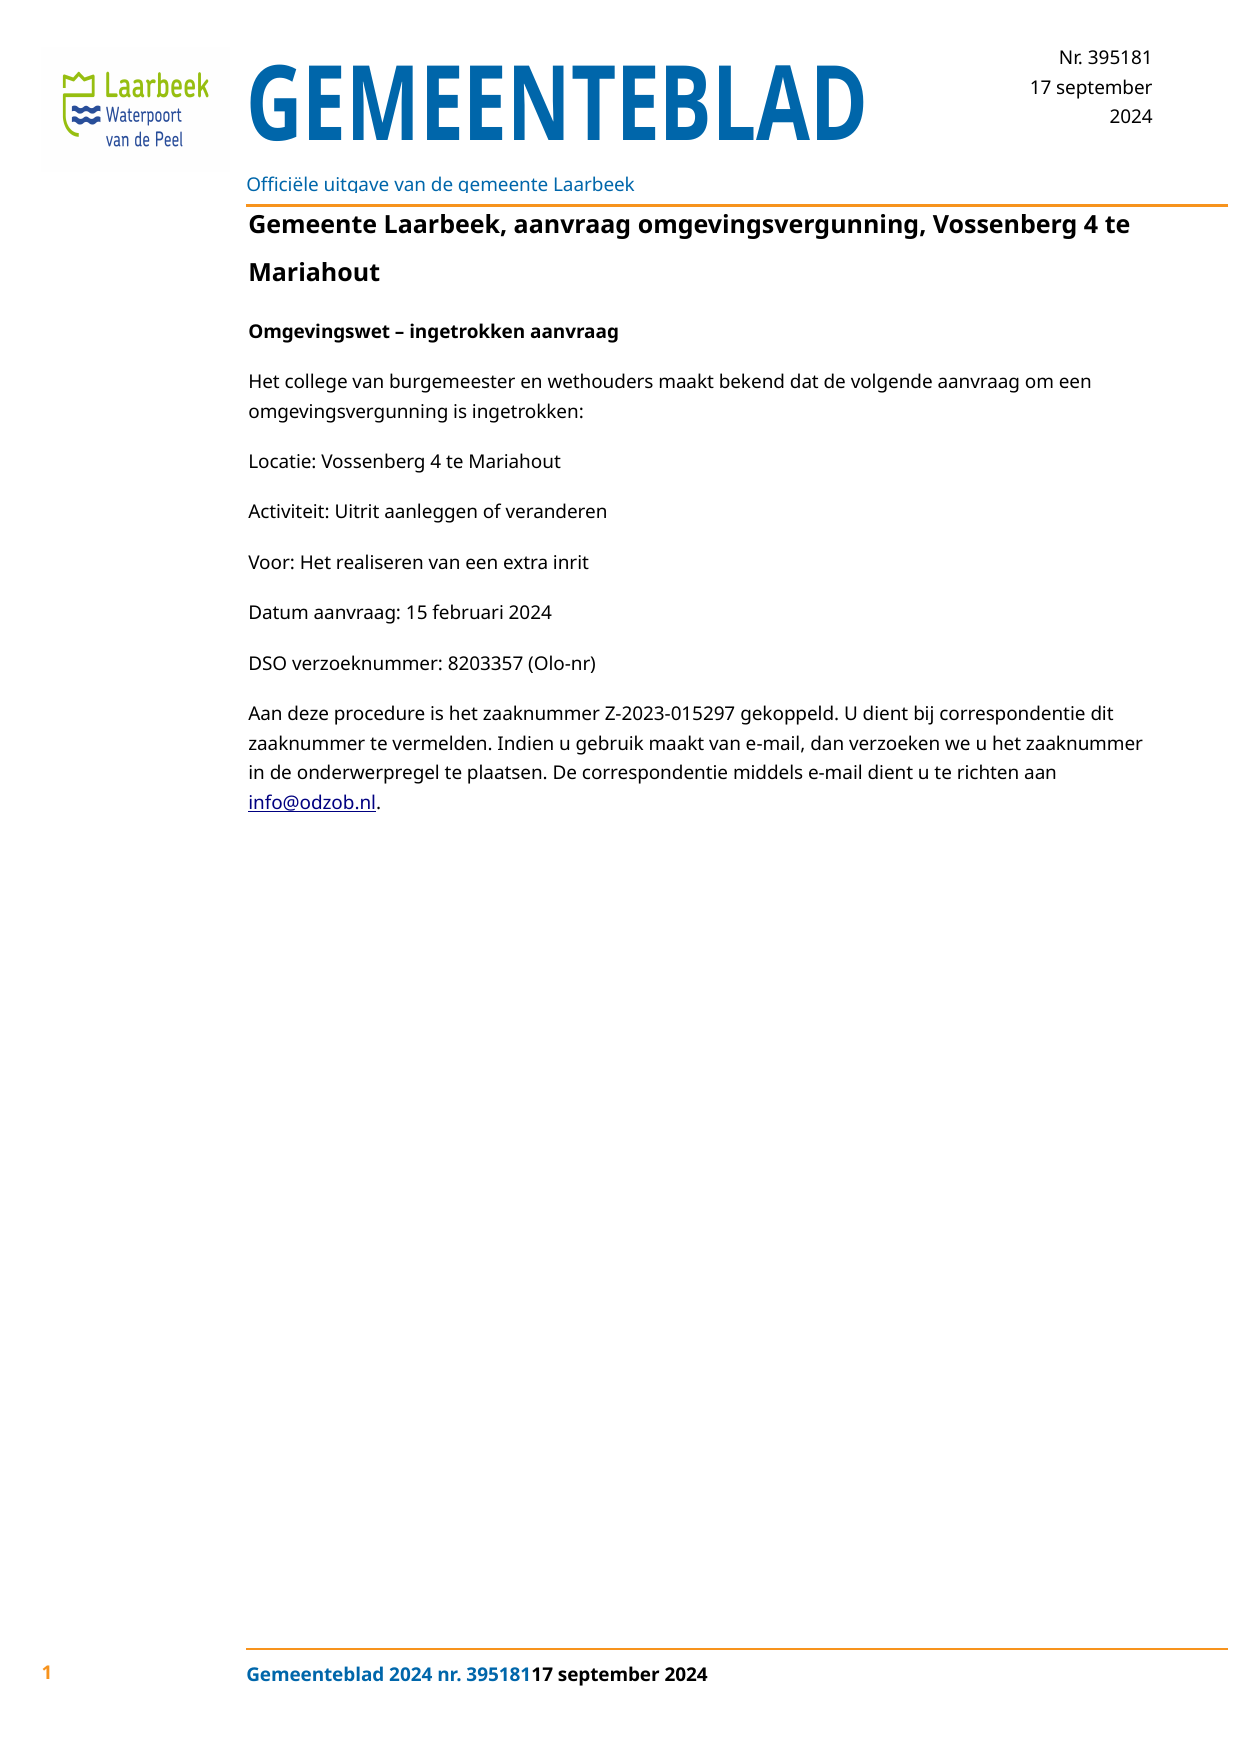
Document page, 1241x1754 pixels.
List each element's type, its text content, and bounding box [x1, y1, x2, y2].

text Activiteit: Uitrit aanleggen of veranderen [248, 499, 1152, 524]
text Voor: Het realiseren van een extra inrit [248, 549, 1152, 575]
picture [41, 47, 231, 172]
text Locatie: Vossenberg 4 te Mariahout [248, 448, 1152, 474]
text Aan deze procedure is het zaaknummer Z-2023-015297 gekoppeld. U dient bij correspondentie dit zaaknummer te vermelden. Indien u gebruik maakt van e-mail, dan verzoeken we u het zaaknummer in de onderwerpregel te plaatsen. De correspondentie middels e-mail dient u te richten aan info@odzob.nl. [248, 700, 1152, 815]
text Het college van burgemeester en wethouders maakt bekend dat de volgende aanvraag om een omgevingsvergunning is ingetrokken: [248, 368, 1152, 424]
text Datum aanvraag: 15 februari 2024 [248, 599, 1152, 625]
text Omgevingswet – ingetrokken aanvraag [248, 318, 1152, 344]
text DSO verzoeknummer: 8203357 (Olo-nr) [248, 650, 1152, 676]
text Gemeente Laarbeek, aanvraag omgevingsvergunning, Vossenberg 4 te Mariahout [248, 207, 1152, 288]
